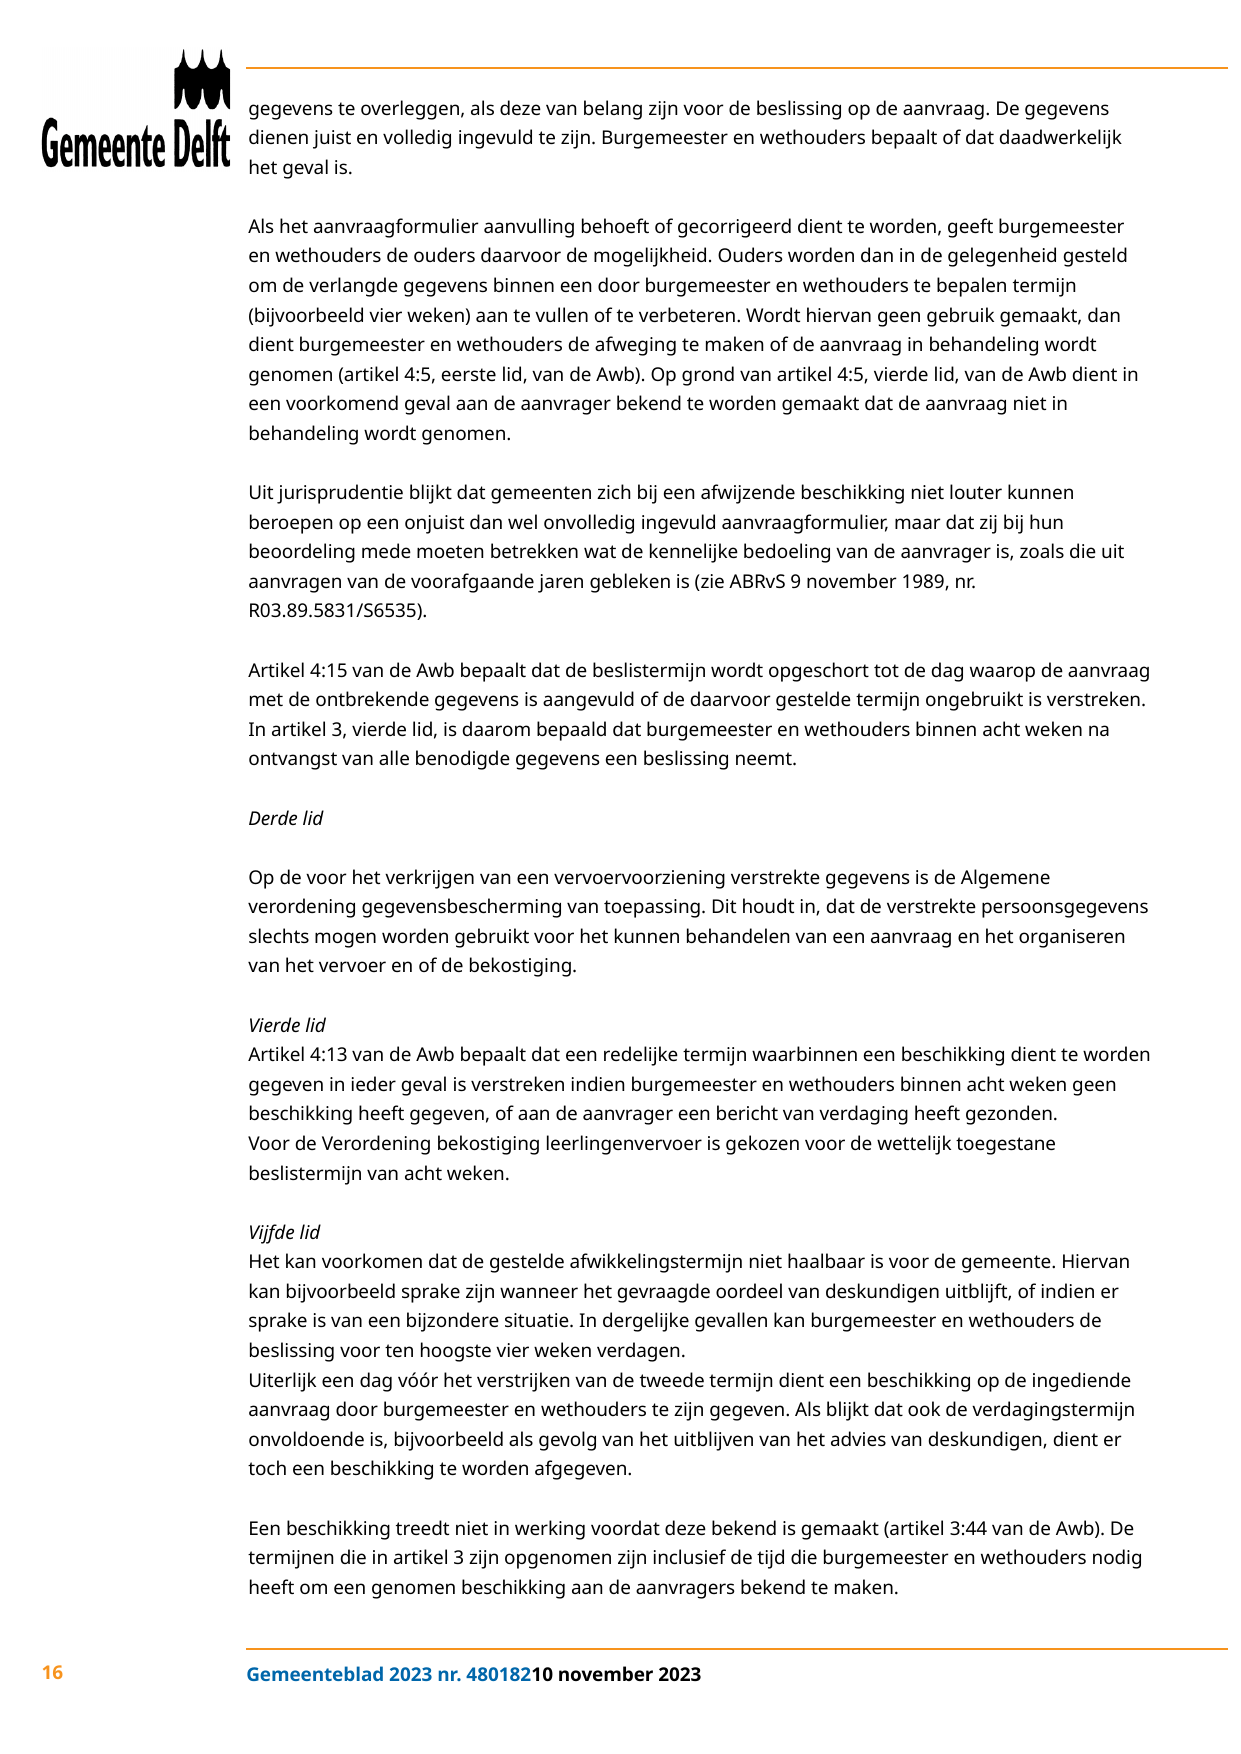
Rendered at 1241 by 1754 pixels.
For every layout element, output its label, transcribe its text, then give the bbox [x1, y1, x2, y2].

text Voor de Verordening bekostiging leerlingenvervoer is gekozen voor de wettelijk toegestane beslistermijn van acht weken. [248, 1130, 1152, 1186]
text Uit jurisprudentie blijkt dat gemeenten zich bij een afwijzende beschikking niet louter kunnen beroepen op een onjuist dan wel onvolledig ingevuld aanvraagformulier, maar dat zij bij hun beoordeling mede moeten betrekken wat de kennelijke bedoeling van de aanvrager is, zoals die uit aanvragen van de voorafgaande jaren gebleken is (zie ABRvS 9 november 1989, nr. R03.89.5831/S6535). [248, 479, 1152, 623]
text Uiterlijk een dag vóór het verstrijken van de tweede termijn dient een beschikking op de ingediende aanvraag door burgemeester en wethouders te zijn gegeven. Als blijkt dat ook de verdagingstermijn onvoldoende is, bijvoorbeeld als gevolg van het uitblijven van het advies van deskundigen, dient er toch een beschikking te worden afgegeven. [248, 1367, 1152, 1481]
text Vijfde lid [248, 1219, 1152, 1245]
text Derde lid [248, 805, 1152, 831]
picture [41, 47, 231, 172]
text gegevens te overleggen, als deze van belang zijn voor de beslissing op de aanvraag. De gegevens dienen juist en volledig ingevuld te zijn. Burgemeester en wethouders bepaalt of dat daadwerkelijk het geval is. [248, 95, 1152, 180]
text Vierde lid [248, 1012, 1152, 1038]
text Op de voor het verkrijgen van een vervoervoorziening verstrekte gegevens is de Algemene verordening gegevensbescherming van toepassing. Dit houdt in, dat de verstrekte persoonsgegevens slechts mogen worden gebruikt voor het kunnen behandelen van een aanvraag en het organiseren van het vervoer en of de bekostiging. [248, 864, 1152, 978]
text Het kan voorkomen dat de gestelde afwikkelingstermijn niet haalbaar is voor de gemeente. Hiervan kan bijvoorbeeld sprake zijn wanneer het gevraagde oordeel van deskundigen uitblijft, of indien er sprake is van een bijzondere situatie. In dergelijke gevallen kan burgemeester en wethouders de beslissing voor ten hoogste vier weken verdagen. [248, 1248, 1152, 1363]
text Een beschikking treedt niet in werking voordat deze bekend is gemaakt (artikel 3:44 van de Awb). De termijnen die in artikel 3 zijn opgenomen zijn inclusief de tijd die burgemeester en wethouders nodig heeft om een genomen beschikking aan de aanvragers bekend te maken. [248, 1515, 1152, 1600]
text Artikel 4:13 van de Awb bepaalt dat een redelijke termijn waarbinnen een beschikking dient te worden gegeven in ieder geval is verstreken indien burgemeester en wethouders binnen acht weken geen beschikking heeft gegeven, of aan de aanvrager een bericht van verdaging heeft gezonden. [248, 1041, 1152, 1126]
text Als het aanvraagformulier aanvulling behoeft of gecorrigeerd dient te worden, geeft burgemeester en wethouders de ouders daarvoor de mogelijkheid. Ouders worden dan in de gelegenheid gesteld om de verlangde gegevens binnen een door burgemeester en wethouders te bepalen termijn (bijvoorbeeld vier weken) aan te vullen of te verbeteren. Wordt hiervan geen gebruik gemaakt, dan dient burgemeester en wethouders de afweging te maken of de aanvraag in behandeling wordt genomen (artikel 4:5, eerste lid, van de Awb). Op grond van artikel 4:5, vierde lid, van de Awb dient in een voorkomend geval aan de aanvrager bekend te worden gemaakt dat de aanvraag niet in behandeling wordt genomen. [248, 213, 1152, 446]
text Artikel 4:15 van de Awb bepaalt dat de beslistermijn wordt opgeschort tot de dag waarop de aanvraag met de ontbrekende gegevens is aangevuld of de daarvoor gestelde termijn ongebruikt is verstreken. In artikel 3, vierde lid, is daarom bepaald dat burgemeester en wethouders binnen acht weken na ontvangst van alle benodigde gegevens een beslissing neemt. [248, 657, 1152, 771]
